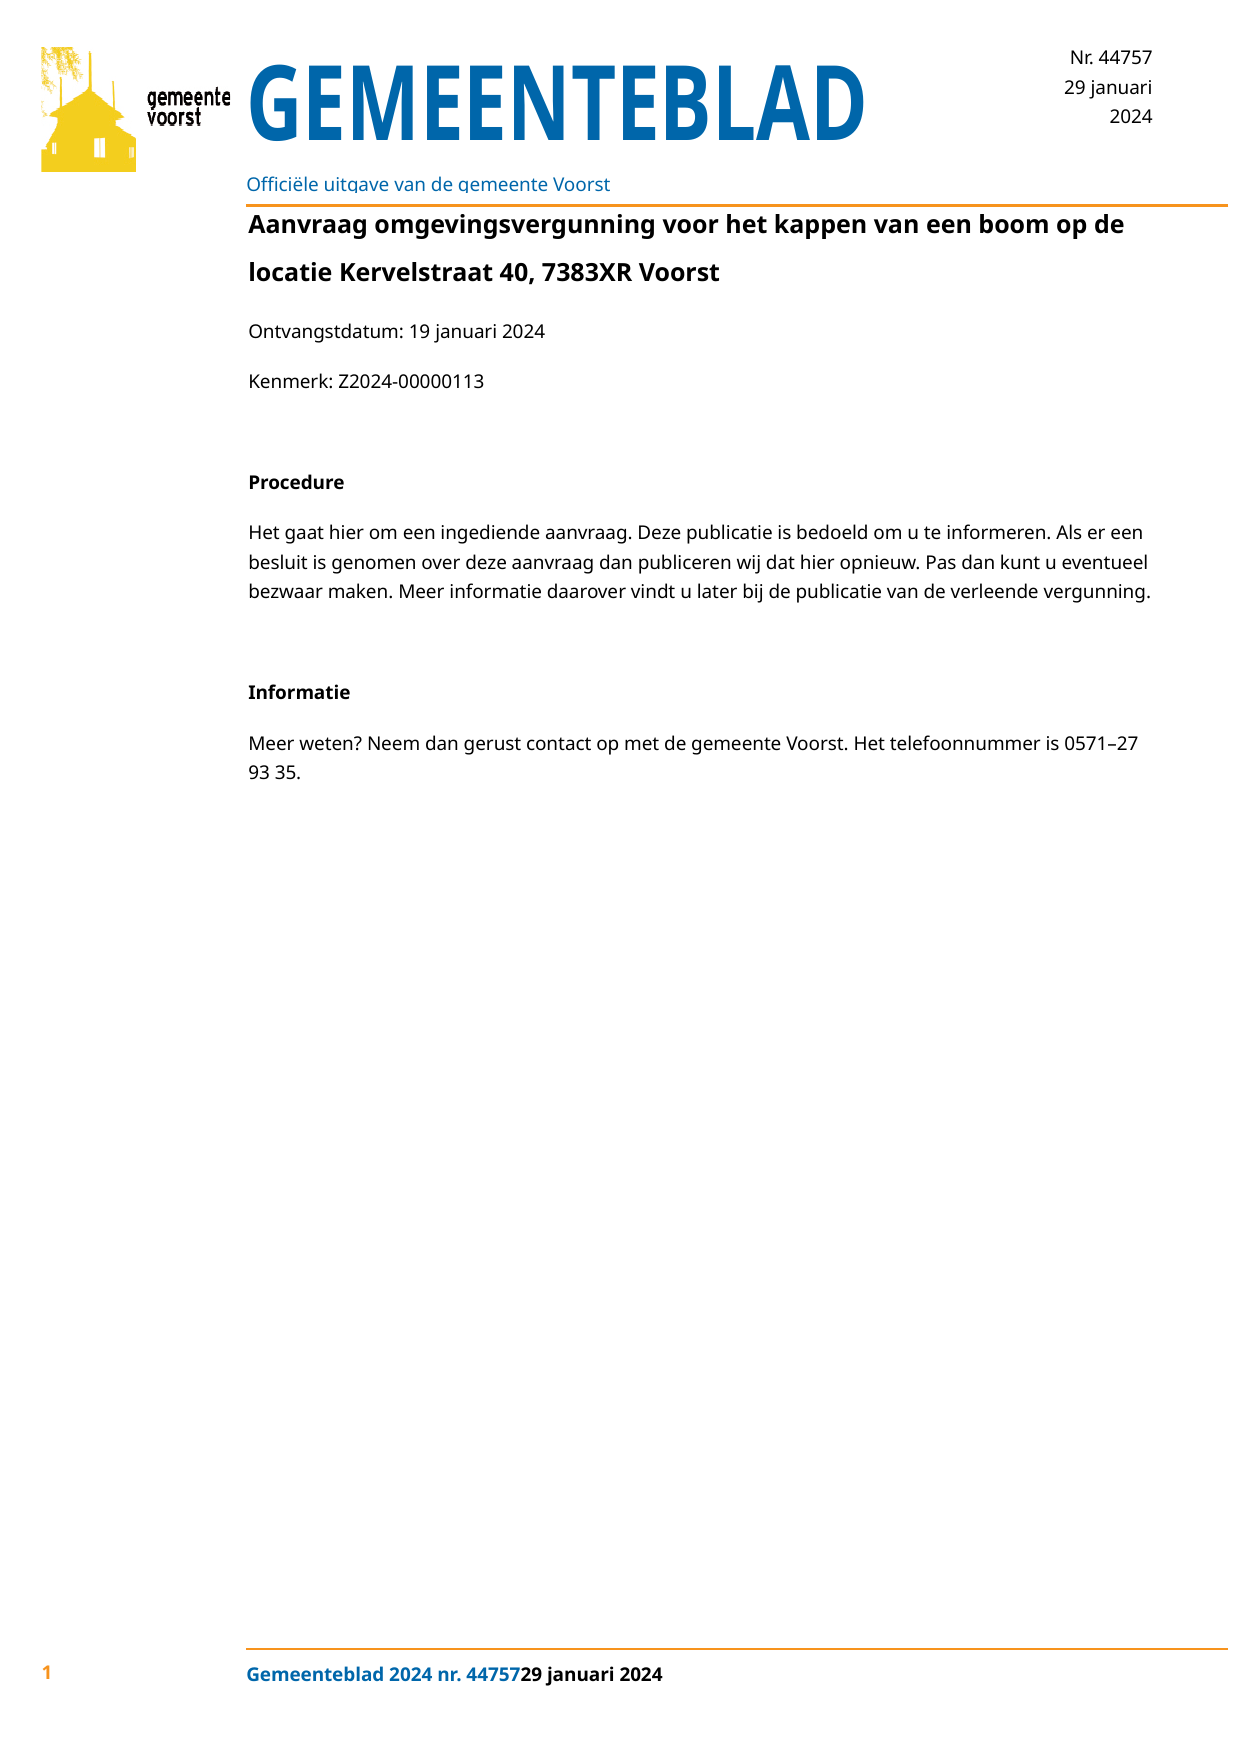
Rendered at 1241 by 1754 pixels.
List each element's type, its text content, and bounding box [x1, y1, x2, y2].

text Ontvangstdatum: 19 januari 2024 [248, 318, 1152, 344]
text Informatie [248, 679, 1152, 705]
text Meer weten? Neem dan gerust contact op met de gemeente Voorst. Het telefoonnummer is 0571–27 93 35. [248, 730, 1152, 785]
text Aanvraag omgevingsvergunning voor het kappen van een boom op de locatie Kervelstraat 40, 7383XR Voorst [248, 207, 1152, 288]
text Procedure [248, 469, 1152, 495]
picture [41, 47, 231, 172]
text Het gaat hier om een ingediende aanvraag. Deze publicatie is bedoeld om u te informeren. Als er een besluit is genomen over deze aanvraag dan publiceren wij dat hier opnieuw. Pas dan kunt u eventueel bezwaar maken. Meer informatie daarover vindt u later bij de publicatie van de verleende vergunning. [248, 519, 1152, 604]
text Kenmerk: Z2024-00000113 [248, 368, 1152, 394]
